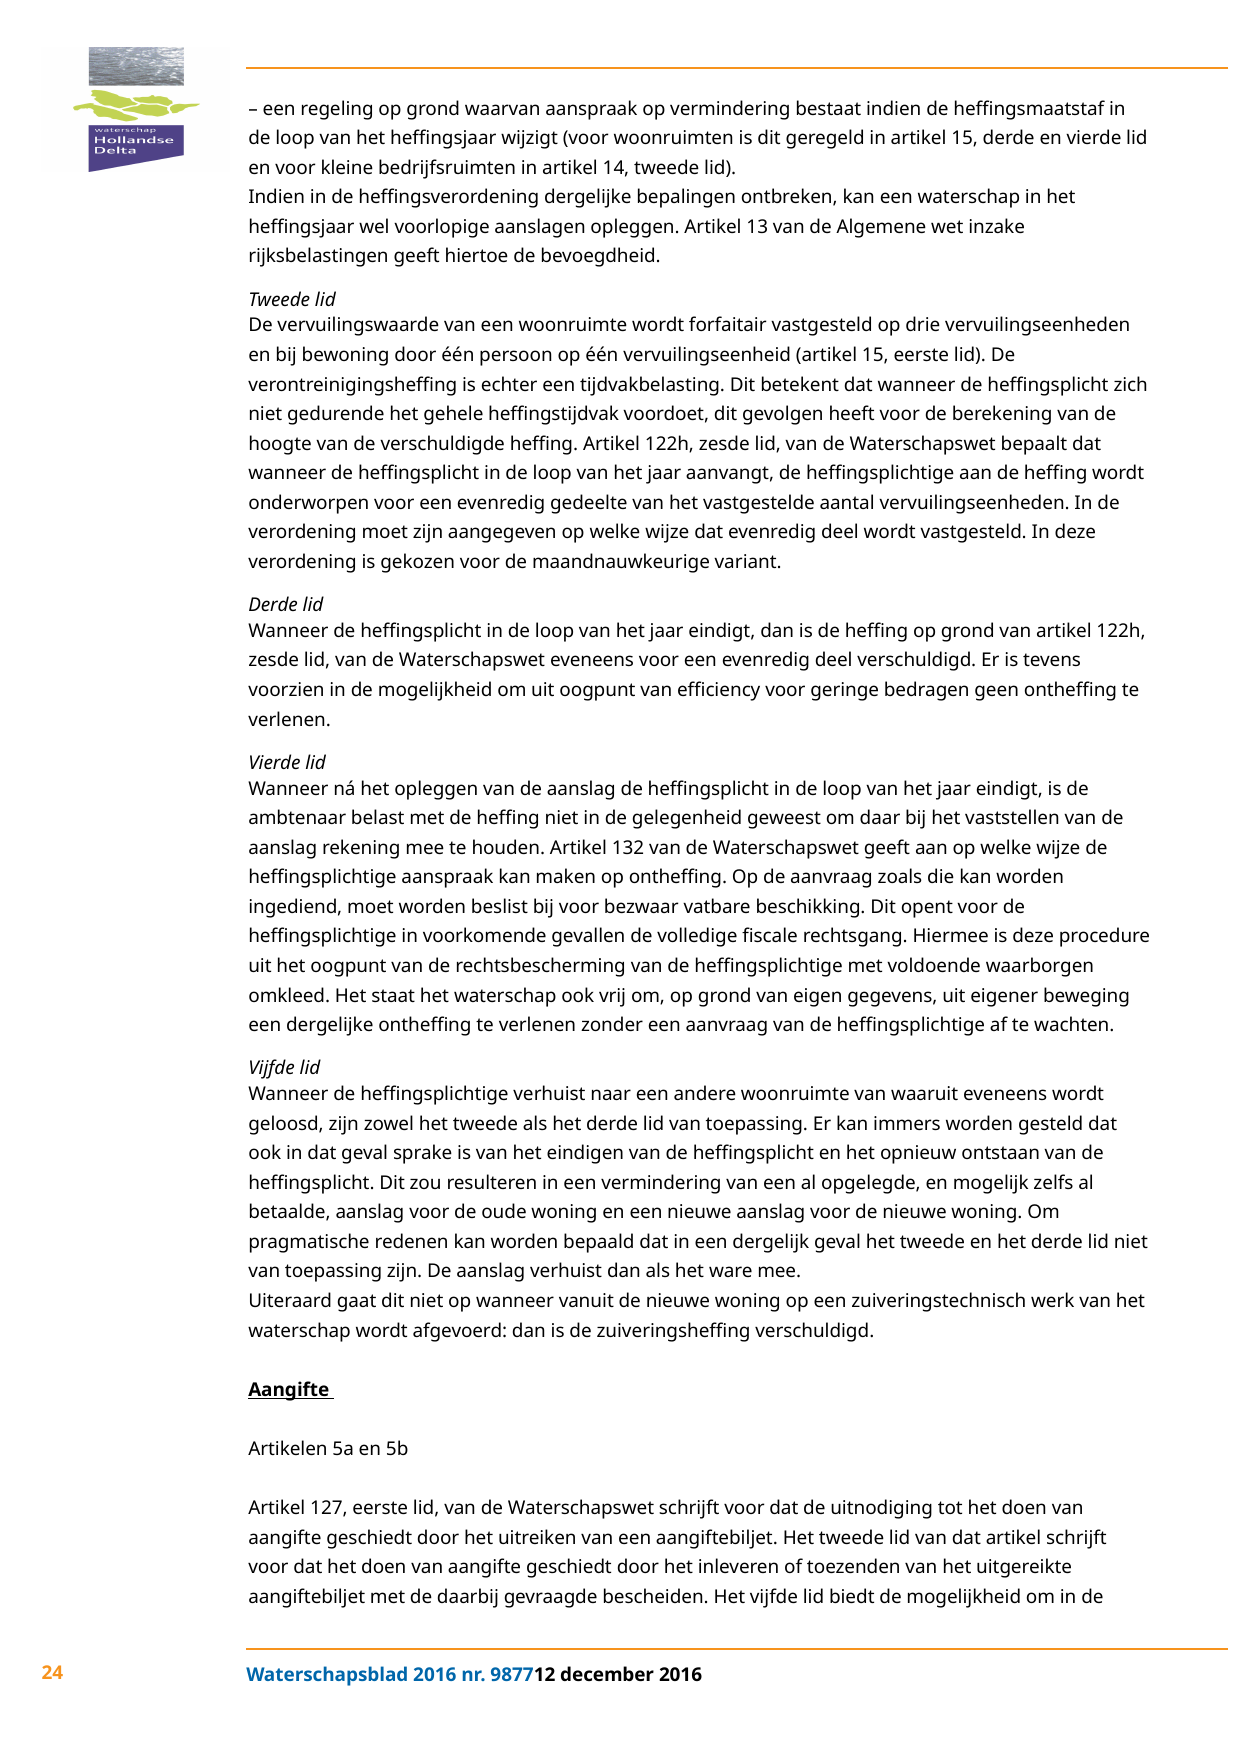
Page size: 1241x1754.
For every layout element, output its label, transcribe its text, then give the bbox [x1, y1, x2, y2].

picture [41, 47, 231, 172]
text Artikel 127, eerste lid, van de Waterschapswet schrijft voor dat de uitnodiging tot het doen van aangifte geschiedt door het uitreiken van een aangiftebiljet. Het tweede lid van dat artikel schrijft voor dat het doen van aangifte geschiedt door het inleveren of toezenden van het uitgereikte aangiftebiljet met de daarbij gevraagde bescheiden. Het vijfde lid biedt de mogelijkheid om in de [248, 1494, 1152, 1609]
text – een regeling op grond waarvan aanspraak op vermindering bestaat indien de heffingsmaatstaf in de loop van het heffingsjaar wijzigt (voor woonruimten is dit geregeld in artikel 15, derde en vierde lid en voor kleine bedrijfsruimten in artikel 14, tweede lid). [248, 95, 1152, 180]
text Aangifte [248, 1376, 1152, 1402]
text Wanneer de heffingsplichtige verhuist naar een andere woonruimte van waaruit eveneens wordt geloosd, zijn zowel het tweede als het derde lid van toepassing. Er kan immers worden gesteld dat ook in dat geval sprake is van het eindigen van de heffingsplicht en het opnieuw ontstaan van de heffingsplicht. Dit zou resulteren in een vermindering van een al opgelegde, en mogelijk zelfs al betaalde, aanslag voor de oude woning en een nieuwe aanslag voor de nieuwe woning. Om pragmatische redenen kan worden bepaald dat in een dergelijk geval het tweede en het derde lid niet van toepassing zijn. De aanslag verhuist dan als het ware mee. [248, 1080, 1152, 1283]
text Wanneer ná het opleggen van de aanslag de heffingsplicht in de loop van het jaar eindigt, is de ambtenaar belast met de heffing niet in de gelegenheid geweest om daar bij het vaststellen van de aanslag rekening mee te houden. Artikel 132 van de Waterschapswet geeft aan op welke wijze de heffingsplichtige aanspraak kan maken op ontheffing. Op de aanvraag zoals die kan worden ingediend, moet worden beslist bij voor bezwaar vatbare beschikking. Dit opent voor de heffingsplichtige in voorkomende gevallen de volledige fiscale rechtsgang. Hiermee is deze procedure uit het oogpunt van de rechtsbescherming van de heffingsplichtige met voldoende waarborgen omkleed. Het staat het waterschap ook vrij om, op grond van eigen gegevens, uit eigener beweging een dergelijke ontheffing te verlenen zonder een aanvraag van de heffingsplichtige af te wachten. [248, 775, 1152, 1037]
text Vijfde lid [248, 1054, 1152, 1080]
text Artikelen 5a en 5b [248, 1435, 1152, 1461]
text Wanneer de heffingsplicht in de loop van het jaar eindigt, dan is de heffing op grond van artikel 122h, zesde lid, van de Waterschapswet eveneens voor een evenredig deel verschuldigd. Er is tevens voorzien in de mogelijkheid om uit oogpunt van efficiency voor geringe bedragen geen ontheffing te verlenen. [248, 617, 1152, 732]
text Tweede lid [248, 286, 1152, 312]
text Vierde lid [248, 749, 1152, 775]
text De vervuilingswaarde van een woonruimte wordt forfaitair vastgesteld op drie vervuilingseenheden en bij bewoning door één persoon op één vervuilingseenheid (artikel 15, eerste lid). De verontreinigingsheffing is echter een tijdvakbelasting. Dit betekent dat wanneer de heffingsplicht zich niet gedurende het gehele heffingstijdvak voordoet, dit gevolgen heeft voor de berekening van de hoogte van de verschuldigde heffing. Artikel 122h, zesde lid, van de Waterschapswet bepaalt dat wanneer de heffingsplicht in de loop van het jaar aanvangt, de heffingsplichtige aan de heffing wordt onderworpen voor een evenredig gedeelte van het vastgestelde aantal vervuilingseenheden. In de verordening moet zijn aangegeven op welke wijze dat evenredig deel wordt vastgesteld. In deze verordening is gekozen voor de maandnauwkeurige variant. [248, 312, 1152, 574]
text Derde lid [248, 591, 1152, 617]
text Indien in de heffingsverordening dergelijke bepalingen ontbreken, kan een waterschap in het heffingsjaar wel voorlopige aanslagen opleggen. Artikel 13 van de Algemene wet inzake rijksbelastingen geeft hiertoe de bevoegdheid. [248, 183, 1152, 268]
text Uiteraard gaat dit niet op wanneer vanuit de nieuwe woning op een zuiveringstechnisch werk van het waterschap wordt afgevoerd: dan is de zuiveringsheffing verschuldigd. [248, 1287, 1152, 1343]
